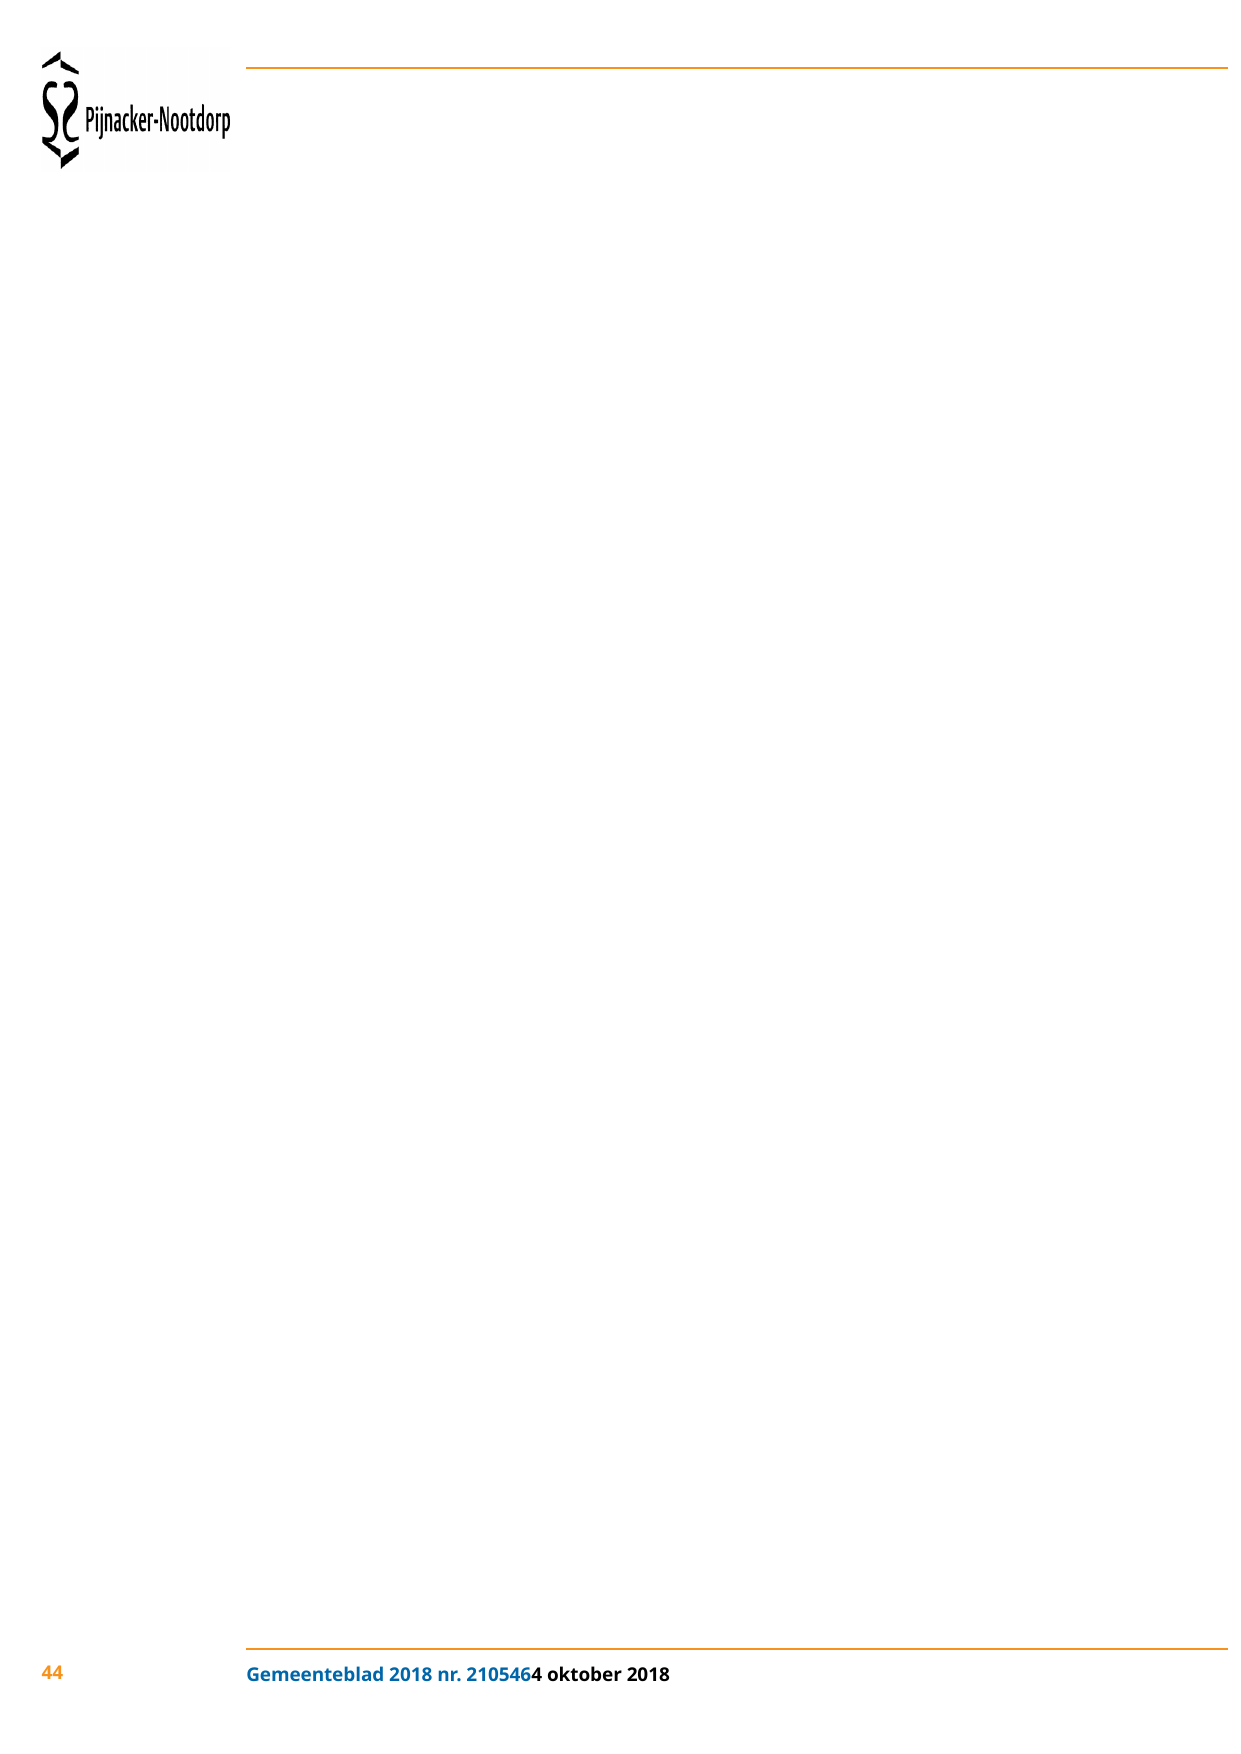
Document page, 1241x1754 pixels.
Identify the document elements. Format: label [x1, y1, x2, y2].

picture [41, 47, 231, 172]
